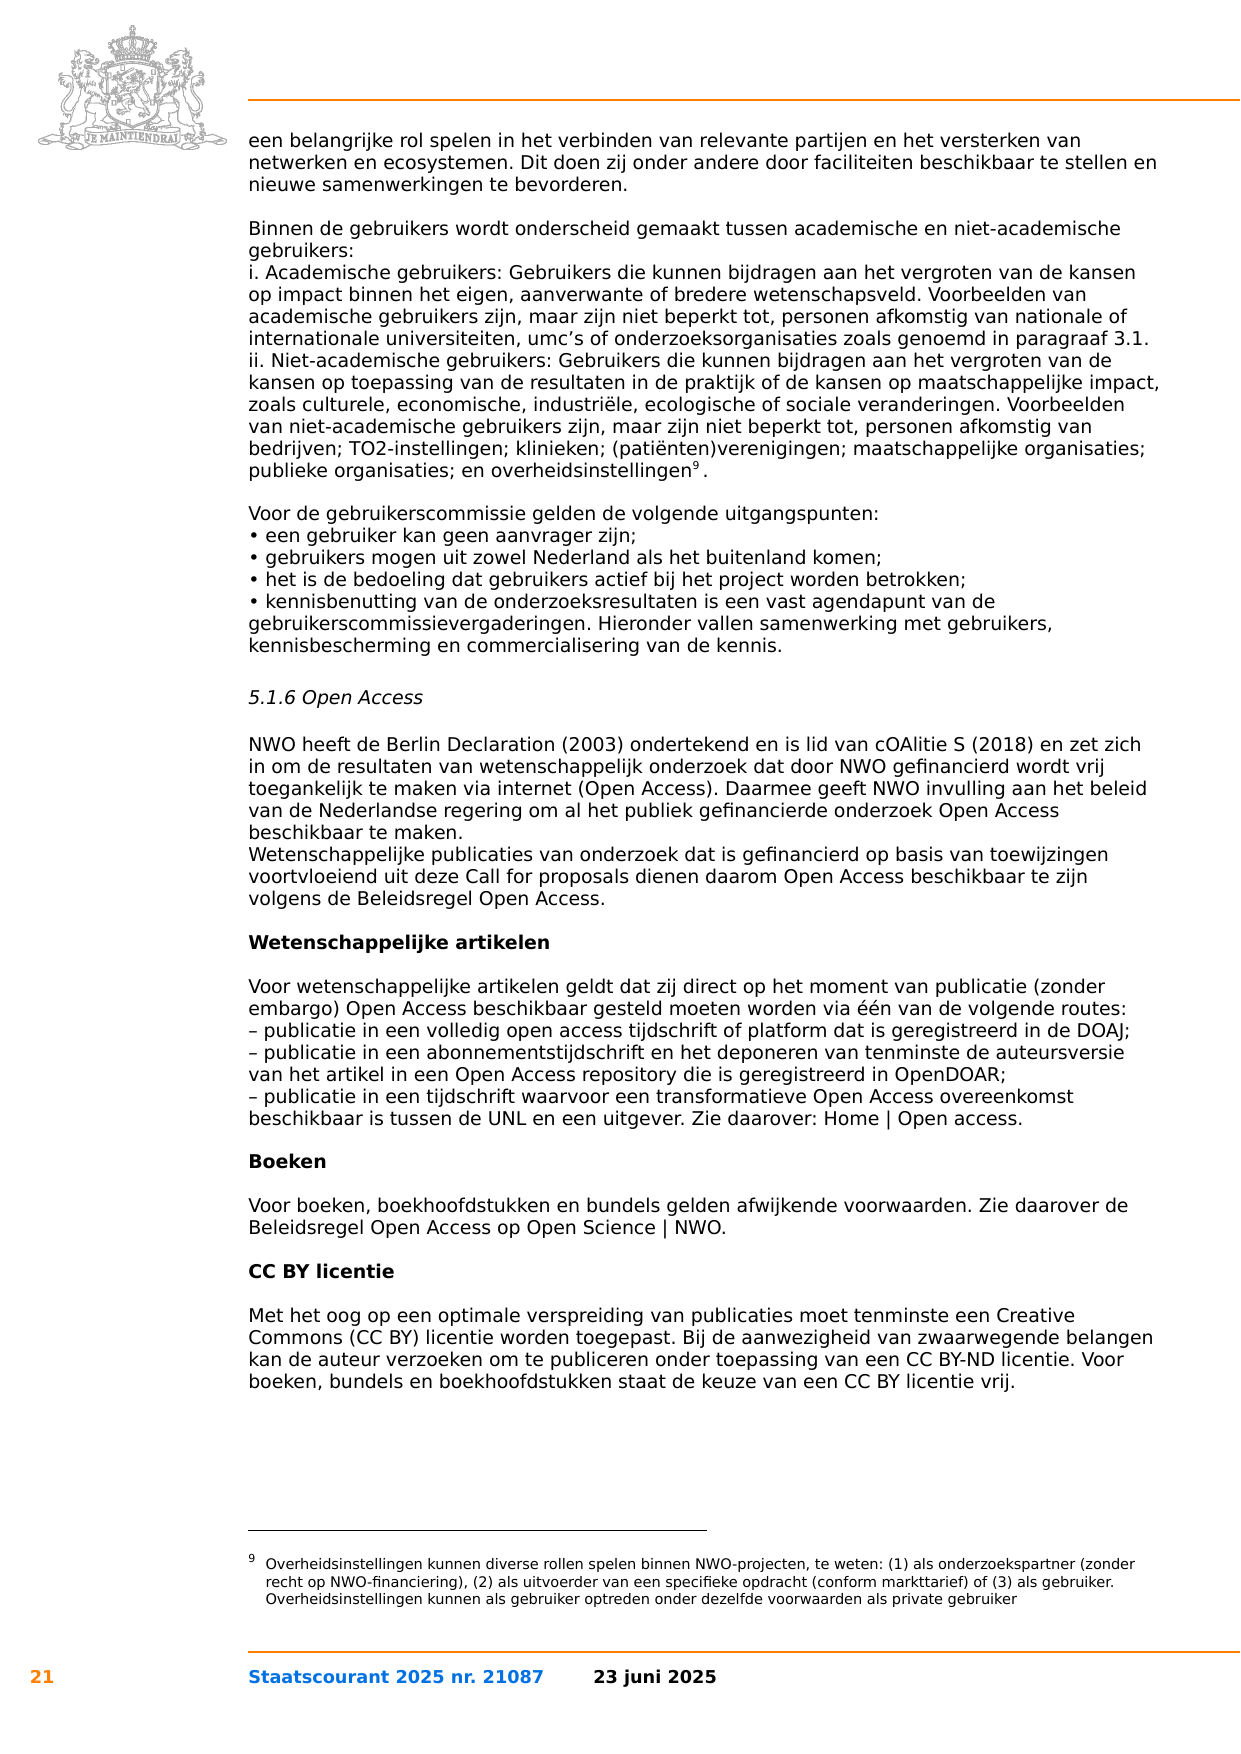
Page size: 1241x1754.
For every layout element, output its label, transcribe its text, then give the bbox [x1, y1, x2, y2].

text Wetenschappelijke publicaties van onderzoek dat is gefinancierd op basis van toewijzingen voortvloeiend uit deze Call for proposals dienen daarom Open Access beschikbaar te zijn volgens de Beleidsregel Open Access. [248, 844, 1163, 910]
picture [38, 25, 227, 150]
text – publicatie in een abonnementstijdschrift en het deponeren van tenminste de auteursversie van het artikel in een Open Access repository die is geregistreerd in OpenDOAR; [248, 1042, 1163, 1086]
text NWO heeft de Berlin Declaration (2003) ondertekend en is lid van cOAlitie S (2018) en zet zich in om de resultaten van wetenschappelijk onderzoek dat door NWO gefinancierd wordt vrij toegankelijk te maken via internet (Open Access). Daarmee geeft NWO invulling aan het beleid van de Nederlandse regering om al het publiek gefinancierde onderzoek Open Access beschikbaar te maken. [248, 734, 1163, 844]
text Voor boeken, boekhoofdstukken en bundels gelden afwijkende voorwaarden. Zie daarover de Beleidsregel Open Access op Open Science | NWO. [248, 1195, 1163, 1239]
text Binnen de gebruikers wordt onderscheid gemaakt tussen academische en niet-academische gebruikers: [248, 218, 1163, 262]
subtitle Wetenschappelijke artikelen [248, 932, 1163, 954]
text Overheidsinstellingen kunnen diverse rollen spelen binnen NWO-projecten, te weten: (1) als onderzoekspartner (zonder recht op NWO-financiering), (2) als uitvoerder van een specifieke opdracht (conform markttarief) of (3) als gebruiker. Overheidsinstellingen kunnen als gebruiker optreden onder dezelfde voorwaarden als private gebruiker [248, 1552, 1163, 1608]
subtitle CC BY licentie [248, 1261, 1163, 1283]
subtitle 5.1.6 Open Access [248, 687, 1163, 709]
text – publicatie in een volledig open access tijdschrift of platform dat is geregistreerd in de DOAJ; [248, 1020, 1163, 1042]
text ii. Niet-academische gebruikers: Gebruikers die kunnen bijdragen aan het vergroten van de kansen op toepassing van de resultaten in de praktijk of de kansen op maatschappelijke impact, zoals culturele, economische, industriële, ecologische of sociale veranderingen. Voorbeelden van niet-academische gebruikers zijn, maar zijn niet beperkt tot, personen afkomstig van bedrijven; TO2-instellingen; klinieken; (patiënten)verenigingen; maatschappelijke organisaties; publieke organisaties; en overheidsinstellingen. [248, 349, 1163, 481]
text Voor de gebruikerscommissie gelden de volgende uitgangspunten: [248, 503, 1163, 525]
text • kennisbenutting van de onderzoeksresultaten is een vast agendapunt van de gebruikerscommissievergaderingen. Hieronder vallen samenwerking met gebruikers, kennisbescherming en commercialisering van de kennis. [248, 591, 1163, 657]
text Voor wetenschappelijke artikelen geldt dat zij direct op het moment van publicatie (zonder embargo) Open Access beschikbaar gesteld moeten worden via één van de volgende routes: [248, 976, 1163, 1020]
text een belangrijke rol spelen in het verbinden van relevante partijen en het versterken van netwerken en ecosystemen. Dit doen zij onder andere door faciliteiten beschikbaar te stellen en nieuwe samenwerkingen te bevorderen. [248, 130, 1163, 196]
text – publicatie in een tijdschrift waarvoor een transformatieve Open Access overeenkomst beschikbaar is tussen de UNL en een uitgever. Zie daarover: Home | Open access. [248, 1086, 1163, 1129]
text i. Academische gebruikers: Gebruikers die kunnen bijdragen aan het vergroten van de kansen op impact binnen het eigen, aanverwante of bredere wetenschapsveld. Voorbeelden van academische gebruikers zijn, maar zijn niet beperkt tot, personen afkomstig van nationale of internationale universiteiten, umc’s of onderzoeksorganisaties zoals genoemd in paragraaf 3.1. [248, 262, 1163, 349]
text Met het oog op een optimale verspreiding van publicaties moet tenminste een Creative Commons (CC BY) licentie worden toegepast. Bij de aanwezigheid van zwaarwegende belangen kan de auteur verzoeken om te publiceren onder toepassing van een CC BY-ND licentie. Voor boeken, bundels en boekhoofdstukken staat de keuze van een CC BY licentie vrij. [248, 1305, 1163, 1393]
subtitle Boeken [248, 1151, 1163, 1173]
text • gebruikers mogen uit zowel Nederland als het buitenland komen; [248, 547, 1163, 569]
text • het is de bedoeling dat gebruikers actief bij het project worden betrokken; [248, 569, 1163, 591]
text • een gebruiker kan geen aanvrager zijn; [248, 525, 1163, 547]
